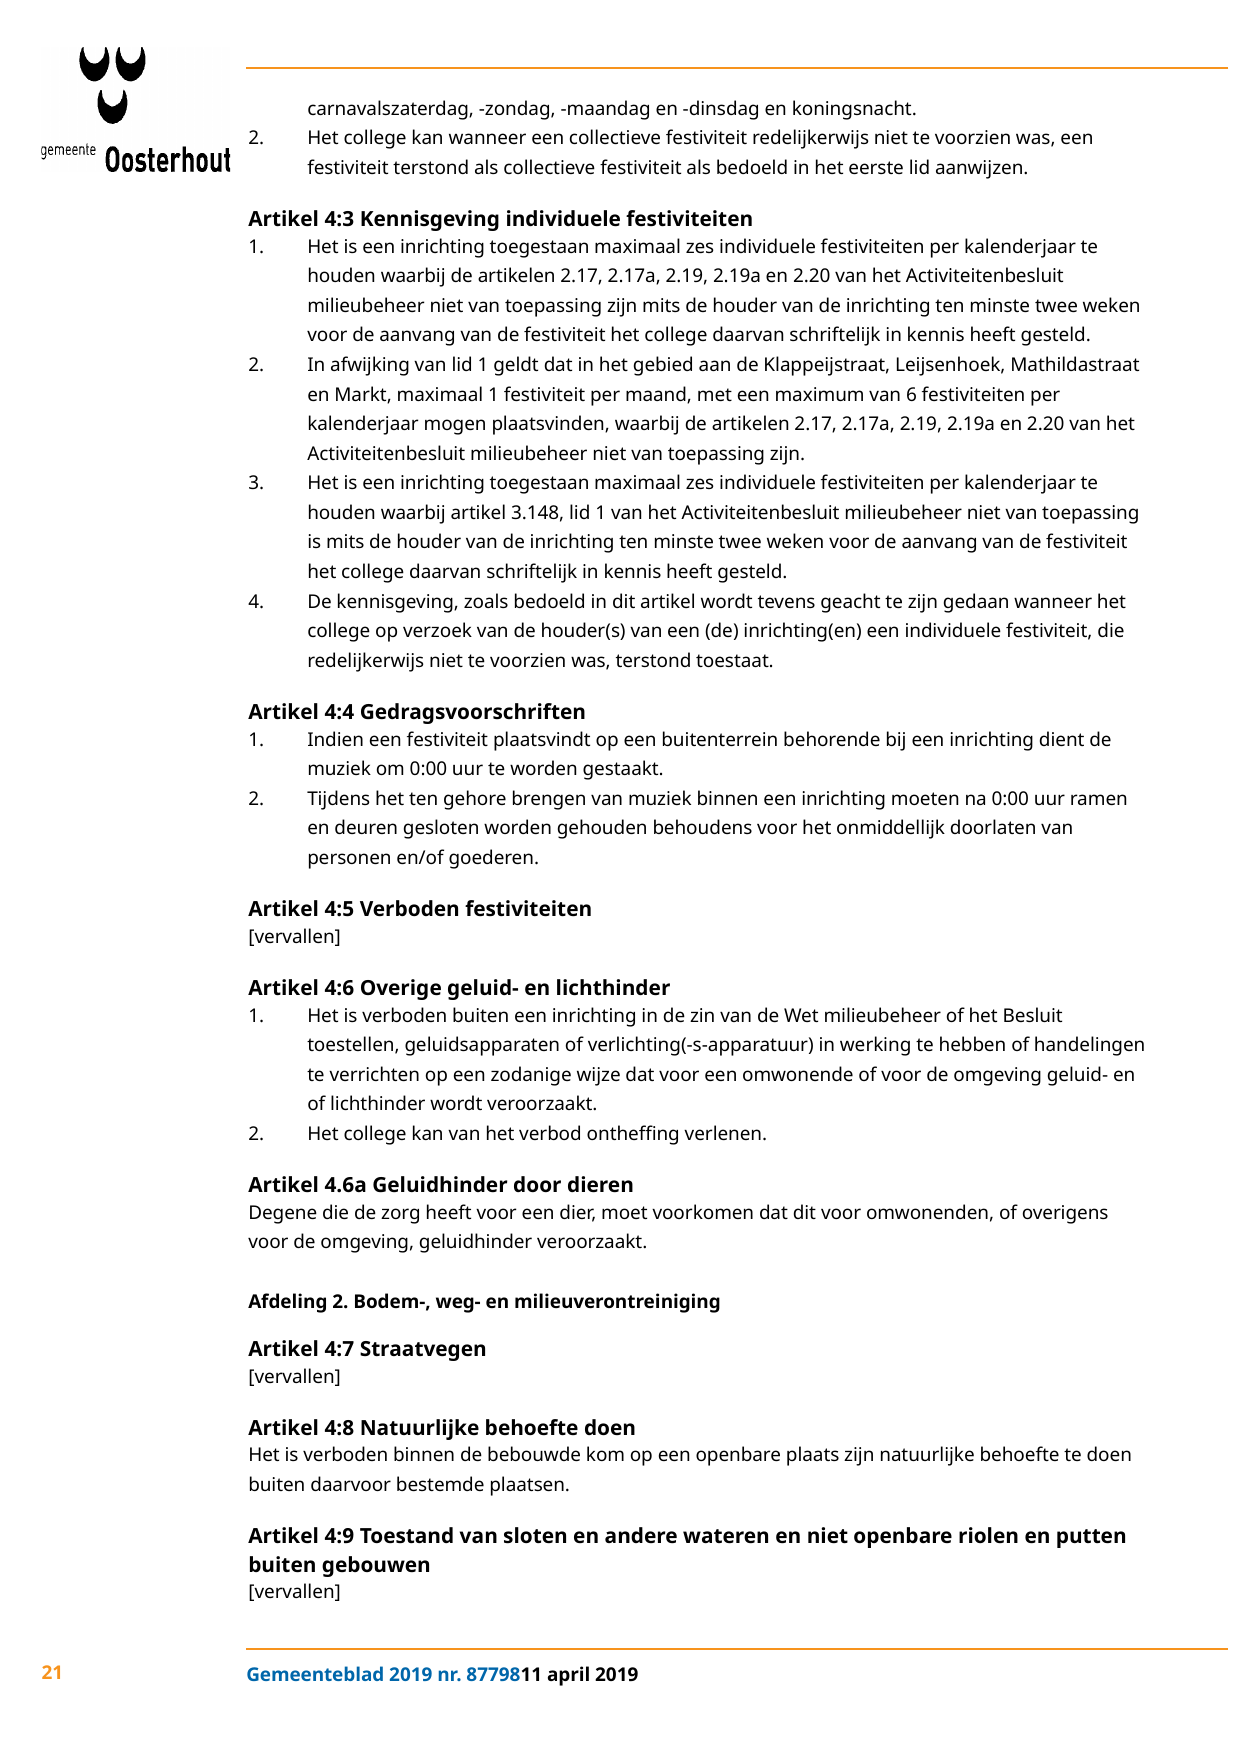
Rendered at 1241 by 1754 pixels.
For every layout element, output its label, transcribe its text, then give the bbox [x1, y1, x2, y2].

picture [41, 47, 231, 172]
text Artikel 4:8 Natuurlijke behoefte doen [248, 1413, 1152, 1442]
text Degene die de zorg heeft voor een dier, moet voorkomen dat dit voor omwonenden, of overigens voor de omgeving, geluidhinder veroorzaakt. [248, 1199, 1152, 1254]
list In afwijking van lid 1 geldt dat in het gebied aan de Klappeijstraat, Leijsenhoek, Mathildastraat en Markt, maximaal 1 festiviteit per maand, met een maximum van 6 festiviteiten per kalenderjaar mogen plaatsvinden, waarbij de artikelen 2.17, 2.17a, 2.19, 2.19a en 2.20 van het Activiteitenbesluit milieubeheer niet van toepassing zijn. [248, 351, 1152, 466]
list Indien een festiviteit plaatsvindt op een buitenterrein behorende bij een inrichting dient de muziek om 0:00 uur te worden gestaakt. [248, 726, 1152, 781]
text [vervallen] [248, 1363, 1152, 1388]
text Artikel 4:5 Verboden festiviteiten [248, 894, 1152, 923]
text Het is verboden binnen de bebouwde kom op een openbare plaats zijn natuurlijke behoefte te doen buiten daarvoor bestemde plaatsen. [248, 1442, 1152, 1497]
list Het college kan wanneer een collectieve festiviteit redelijkerwijs niet te voorzien was, een festiviteit terstond als collectieve festiviteit als bedoeld in het eerste lid aanwijzen. [248, 124, 1152, 180]
text Artikel 4:7 Straatvegen [248, 1334, 1152, 1363]
list carnavalszaterdag, -zondag, -maandag en -dinsdag en koningsnacht. [248, 95, 1152, 121]
text Artikel 4:9 Toestand van sloten en andere wateren en niet openbare riolen en putten buiten gebouwen [248, 1522, 1152, 1578]
list Het is een inrichting toegestaan maximaal zes individuele festiviteiten per kalenderjaar te houden waarbij artikel 3.148, lid 1 van het Activiteitenbesluit milieubeheer niet van toepassing is mits de houder van de inrichting ten minste twee weken voor de aanvang van de festiviteit het college daarvan schriftelijk in kennis heeft gesteld. [248, 469, 1152, 584]
list Het is verboden buiten een inrichting in de zin van de Wet milieubeheer of het Besluit toestellen, geluidsapparaten of verlichting(-s-apparatuur) in werking te hebben of handelingen te verrichten op een zodanige wijze dat voor een omwonende of voor de omgeving geluid- en of lichthinder wordt veroorzaakt. [248, 1002, 1152, 1116]
text [vervallen] [248, 923, 1152, 949]
text Afdeling 2. Bodem-, weg- en milieuverontreiniging [248, 1288, 1152, 1313]
list Het college kan van het verbod ontheffing verlenen. [248, 1120, 1152, 1146]
text [vervallen] [248, 1578, 1152, 1604]
list Tijdens het ten gehore brengen van muziek binnen een inrichting moeten na 0:00 uur ramen en deuren gesloten worden gehouden behoudens voor het onmiddellijk doorlaten van personen en/of goederen. [248, 785, 1152, 870]
list Het is een inrichting toegestaan maximaal zes individuele festiviteiten per kalenderjaar te houden waarbij de artikelen 2.17, 2.17a, 2.19, 2.19a en 2.20 van het Activiteitenbesluit milieubeheer niet van toepassing zijn mits de houder van de inrichting ten minste twee weken voor de aanvang van de festiviteit het college daarvan schriftelijk in kennis heeft gesteld. [248, 233, 1152, 347]
text Artikel 4.6a Geluidhinder door dieren [248, 1171, 1152, 1199]
text Artikel 4:4 Gedragsvoorschriften [248, 697, 1152, 726]
text Artikel 4:3 Kennisgeving individuele festiviteiten [248, 204, 1152, 233]
text Artikel 4:6 Overige geluid- en lichthinder [248, 973, 1152, 1002]
list De kennisgeving, zoals bedoeld in dit artikel wordt tevens geacht te zijn gedaan wanneer het college op verzoek van de houder(s) van een (de) inrichting(en) een individuele festiviteit, die redelijkerwijs niet te voorzien was, terstond toestaat. [248, 588, 1152, 673]
